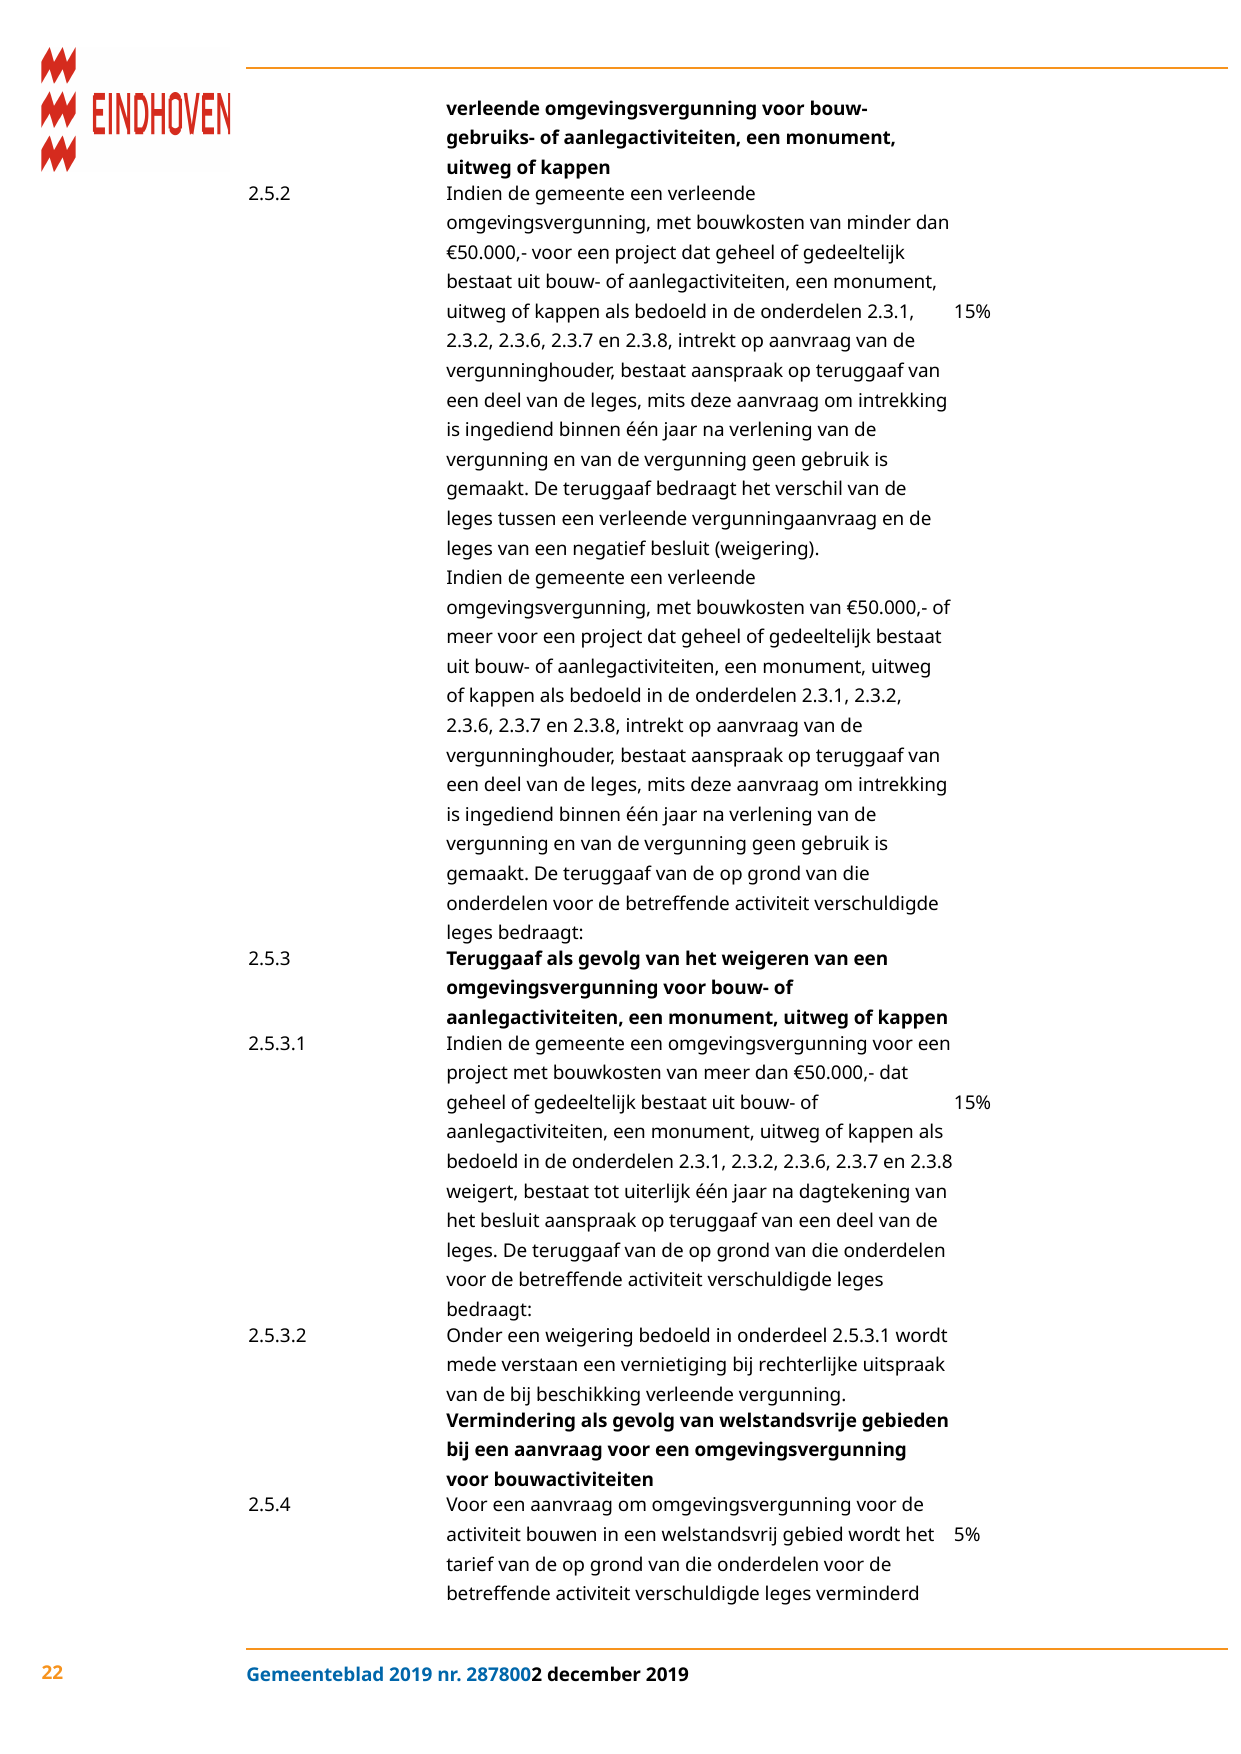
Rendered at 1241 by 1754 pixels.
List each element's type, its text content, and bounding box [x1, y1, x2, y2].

table_cell [954, 95, 1152, 180]
table_cell Indien de gemeente een omgevingsvergunning voor een project met bouwkosten van meer dan €50.000,- dat geheel of gedeeltelijk bestaat uit bouw- of aanlegactiviteiten, een monument, uitweg of kappen als bedoeld in de onderdelen 2.3.1, 2.3.2, 2.3.6, 2.3.7 en 2.3.8 weigert, bestaat tot uiterlijk één jaar na dagtekening van het besluit aanspraak op teruggaaf van een deel van de leges. De teruggaaf van de op grond van die onderdelen voor de betreffende activiteit verschuldigde leges bedraagt: [446, 1030, 954, 1322]
table_cell 2.5.2 [248, 180, 446, 945]
table_cell [248, 95, 446, 180]
table_cell Indien de gemeente een verleende omgevingsvergunning, met bouwkosten van minder dan €50.000,- voor een project dat geheel of gedeeltelijk bestaat uit bouw- of aanlegactiviteiten, een monument, uitweg of kappen als bedoeld in de onderdelen 2.3.1, 2.3.2, 2.3.6, 2.3.7 en 2.3.8, intrekt op aanvraag van de vergunninghouder, bestaat aanspraak op teruggaaf van een deel van de leges, mits deze aanvraag om intrekking is ingediend binnen één jaar na verlening van de vergunning en van de vergunning geen gebruik is gemaakt. De teruggaaf bedraagt het verschil van de leges tussen een verleende vergunningaanvraag en de leges van een negatief besluit (weigering). Indien de gemeente een verleende omgevingsvergunning, met bouwkosten van €50.000,- of meer voor een project dat geheel of gedeeltelijk bestaat uit bouw- of aanlegactiviteiten, een monument, uitweg of kappen als bedoeld in de onderdelen 2.3.1, 2.3.2, 2.3.6, 2.3.7 en 2.3.8, intrekt op aanvraag van de vergunninghouder, bestaat aanspraak op teruggaaf van een deel van de leges, mits deze aanvraag om intrekking is ingediend binnen één jaar na verlening van de vergunning en van de vergunning geen gebruik is gemaakt. De teruggaaf van de op grond van die onderdelen voor de betreffende activiteit verschuldigde leges bedraagt: [446, 180, 954, 945]
table_cell [954, 945, 1152, 1030]
table_cell [248, 1407, 446, 1492]
table_cell 2.5.3 [248, 945, 446, 1030]
table_cell 2.5.3.1 [248, 1030, 446, 1322]
table_cell Teruggaaf als gevolg van het weigeren van een omgevingsvergunning voor bouw- of aanlegactiviteiten, een monument, uitweg of kappen [446, 945, 954, 1030]
table_cell Onder een weigering bedoeld in onderdeel 2.5.3.1 wordt mede verstaan een vernietiging bij rechterlijke uitspraak van de bij beschikking verleende vergunning. [446, 1322, 954, 1407]
picture [41, 47, 231, 172]
table_cell 2.5.4 [248, 1492, 446, 1606]
table_cell Voor een aanvraag om omgevingsvergunning voor de activiteit bouwen in een welstandsvrij gebied wordt het tarief van de op grond van die onderdelen voor de betreffende activiteit verschuldigde leges verminderd [446, 1492, 954, 1606]
table_cell 2.5.3.2 [248, 1322, 446, 1407]
table_cell 15% [954, 1030, 1152, 1322]
table_cell [954, 1322, 1152, 1407]
table_cell 15% [954, 180, 1152, 945]
table_cell verleende omgevingsvergunning voor bouw- gebruiks- of aanlegactiviteiten, een monument, uitweg of kappen [446, 95, 954, 180]
table_cell Vermindering als gevolg van welstandsvrije gebieden bij een aanvraag voor een omgevingsvergunning voor bouwactiviteiten [446, 1407, 954, 1492]
table_cell 5% [954, 1492, 1152, 1606]
table_cell [954, 1407, 1152, 1492]
